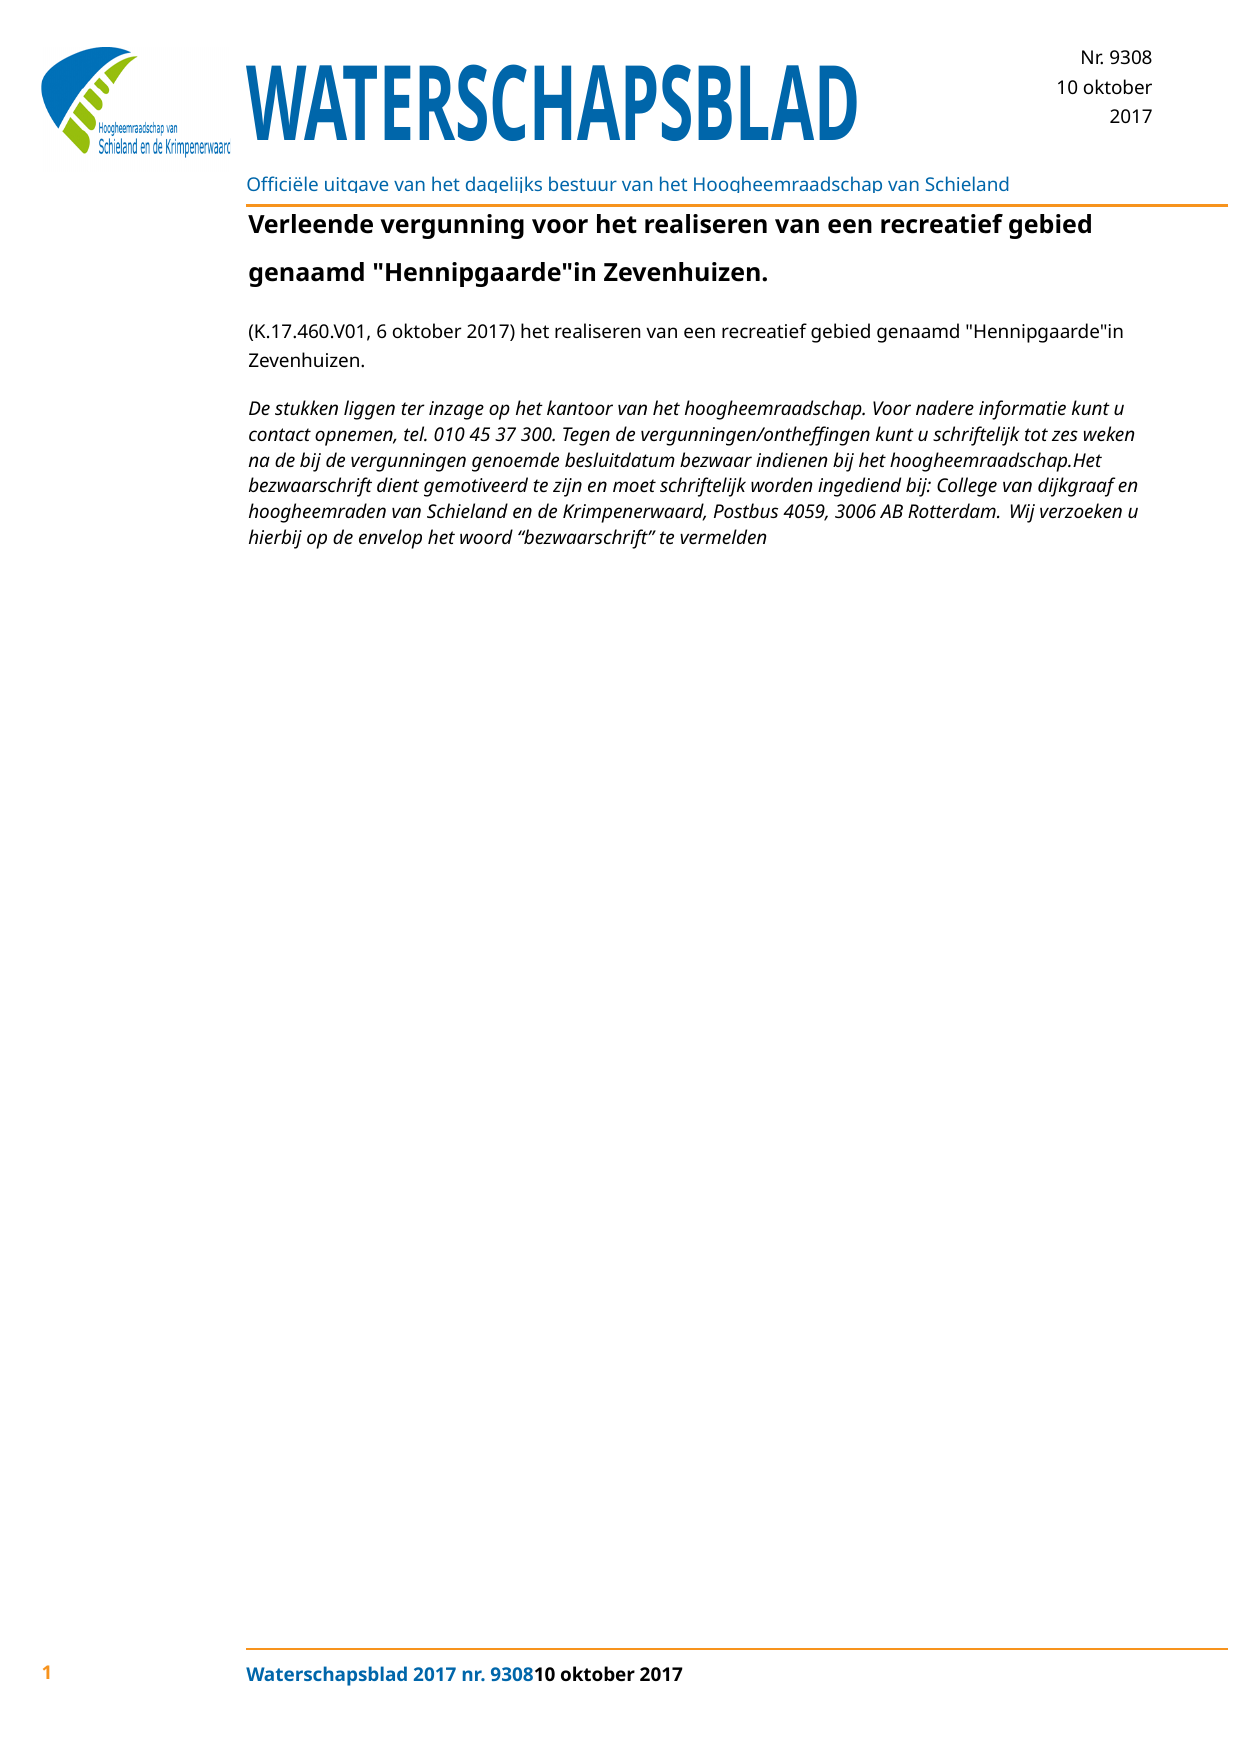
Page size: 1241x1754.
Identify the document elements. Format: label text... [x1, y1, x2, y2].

picture [41, 47, 231, 172]
text De stukken liggen ter inzage op het kantoor van het hoogheemraadschap. Voor nadere informatie kunt u contact opnemen, tel. 010 45 37 300. Tegen de vergunningen/ontheffingen kunt u schriftelijk tot zes weken na de bij de vergunningen genoemde besluitdatum bezwaar indienen bij het hoogheemraadschap.Het bezwaarschrift dient gemotiveerd te zijn en moet schriftelijk worden ingediend bij: College van dijkgraaf en hoogheemraden van Schieland en de Krimpenerwaard, Postbus 4059, 3006 AB Rotterdam. Wij verzoeken u hierbij op de envelop het woord “bezwaarschrift” te vermelden [248, 395, 1152, 550]
text (K.17.460.V01, 6 oktober 2017) het realiseren van een recreatief gebied genaamd "Hennipgaarde"in Zevenhuizen. [248, 318, 1152, 373]
text Verleende vergunning voor het realiseren van een recreatief gebied genaamd "Hennipgaarde"in Zevenhuizen. [248, 207, 1152, 288]
